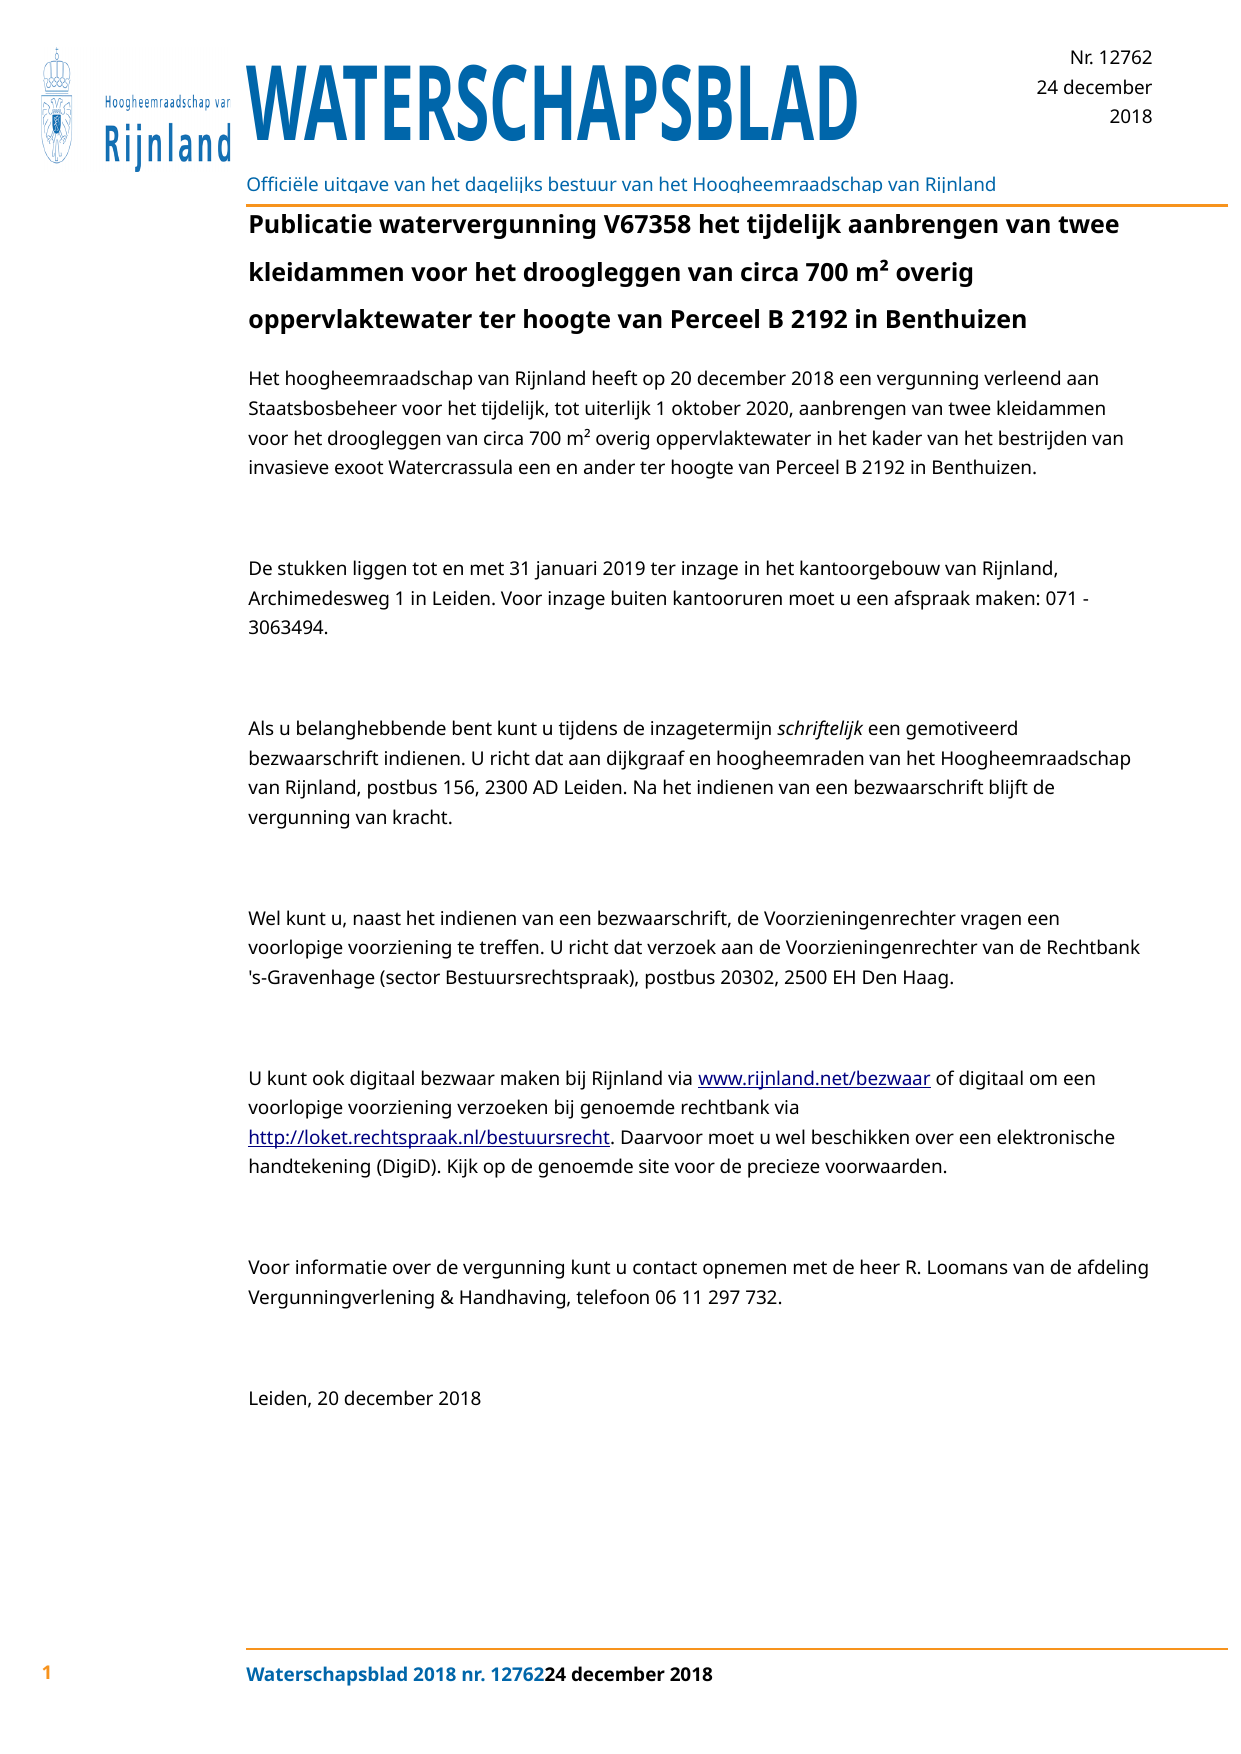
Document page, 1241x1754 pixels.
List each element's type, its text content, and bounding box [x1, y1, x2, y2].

picture [41, 47, 231, 172]
text Publicatie watervergunning V67358 het tijdelijk aanbrengen van twee kleidammen voor het droogleggen van circa 700 m² overig oppervlaktewater ter hoogte van Perceel B 2192 in Benthuizen [248, 207, 1152, 336]
text De stukken liggen tot en met 31 januari 2019 ter inzage in het kantoorgebouw van Rijnland, Archimedesweg 1 in Leiden. Voor inzage buiten kantooruren moet u een afspraak maken: 071 - 3063494. [248, 555, 1152, 640]
text Voor informatie over de vergunning kunt u contact opnemen met de heer R. Loomans van de afdeling Vergunningverlening & Handhaving, telefoon 06 11 297 732. [248, 1254, 1152, 1309]
text U kunt ook digitaal bezwaar maken bij Rijnland via www.rijnland.net/bezwaar of digitaal om een voorlopige voorziening verzoeken bij genoemde rechtbank via http://loket.rechtspraak.nl/bestuursrecht. Daarvoor moet u wel beschikken over een elektronische handtekening (DigiD). Kijk op de genoemde site voor de precieze voorwaarden. [248, 1065, 1152, 1179]
text Wel kunt u, naast het indienen van een bezwaarschrift, de Voorzieningenrechter vragen een voorlopige voorziening te treffen. U richt dat verzoek aan de Voorzieningenrechter van de Rechtbank 's-Gravenhage (sector Bestuursrechtspraak), postbus 20302, 2500 EH Den Haag. [248, 905, 1152, 989]
text Het hoogheemraadschap van Rijnland heeft op 20 december 2018 een vergunning verleend aan Staatsbosbeheer voor het tijdelijk, tot uiterlijk 1 oktober 2020, aanbrengen van twee kleidammen voor het droogleggen van circa 700 m² overig oppervlaktewater in het kader van het bestrijden van invasieve exoot Watercrassula een en ander ter hoogte van Perceel B 2192 in Benthuizen. [248, 366, 1152, 480]
text Als u belanghebbende bent kunt u tijdens de inzagetermijn schriftelijk een gemotiveerd bezwaarschrift indienen. U richt dat aan dijkgraaf en hoogheemraden van het Hoogheemraadschap van Rijnland, postbus 156, 2300 AD Leiden. Na het indienen van een bezwaarschrift blijft de vergunning van kracht. [248, 715, 1152, 829]
text Leiden, 20 december 2018 [248, 1385, 1152, 1410]
